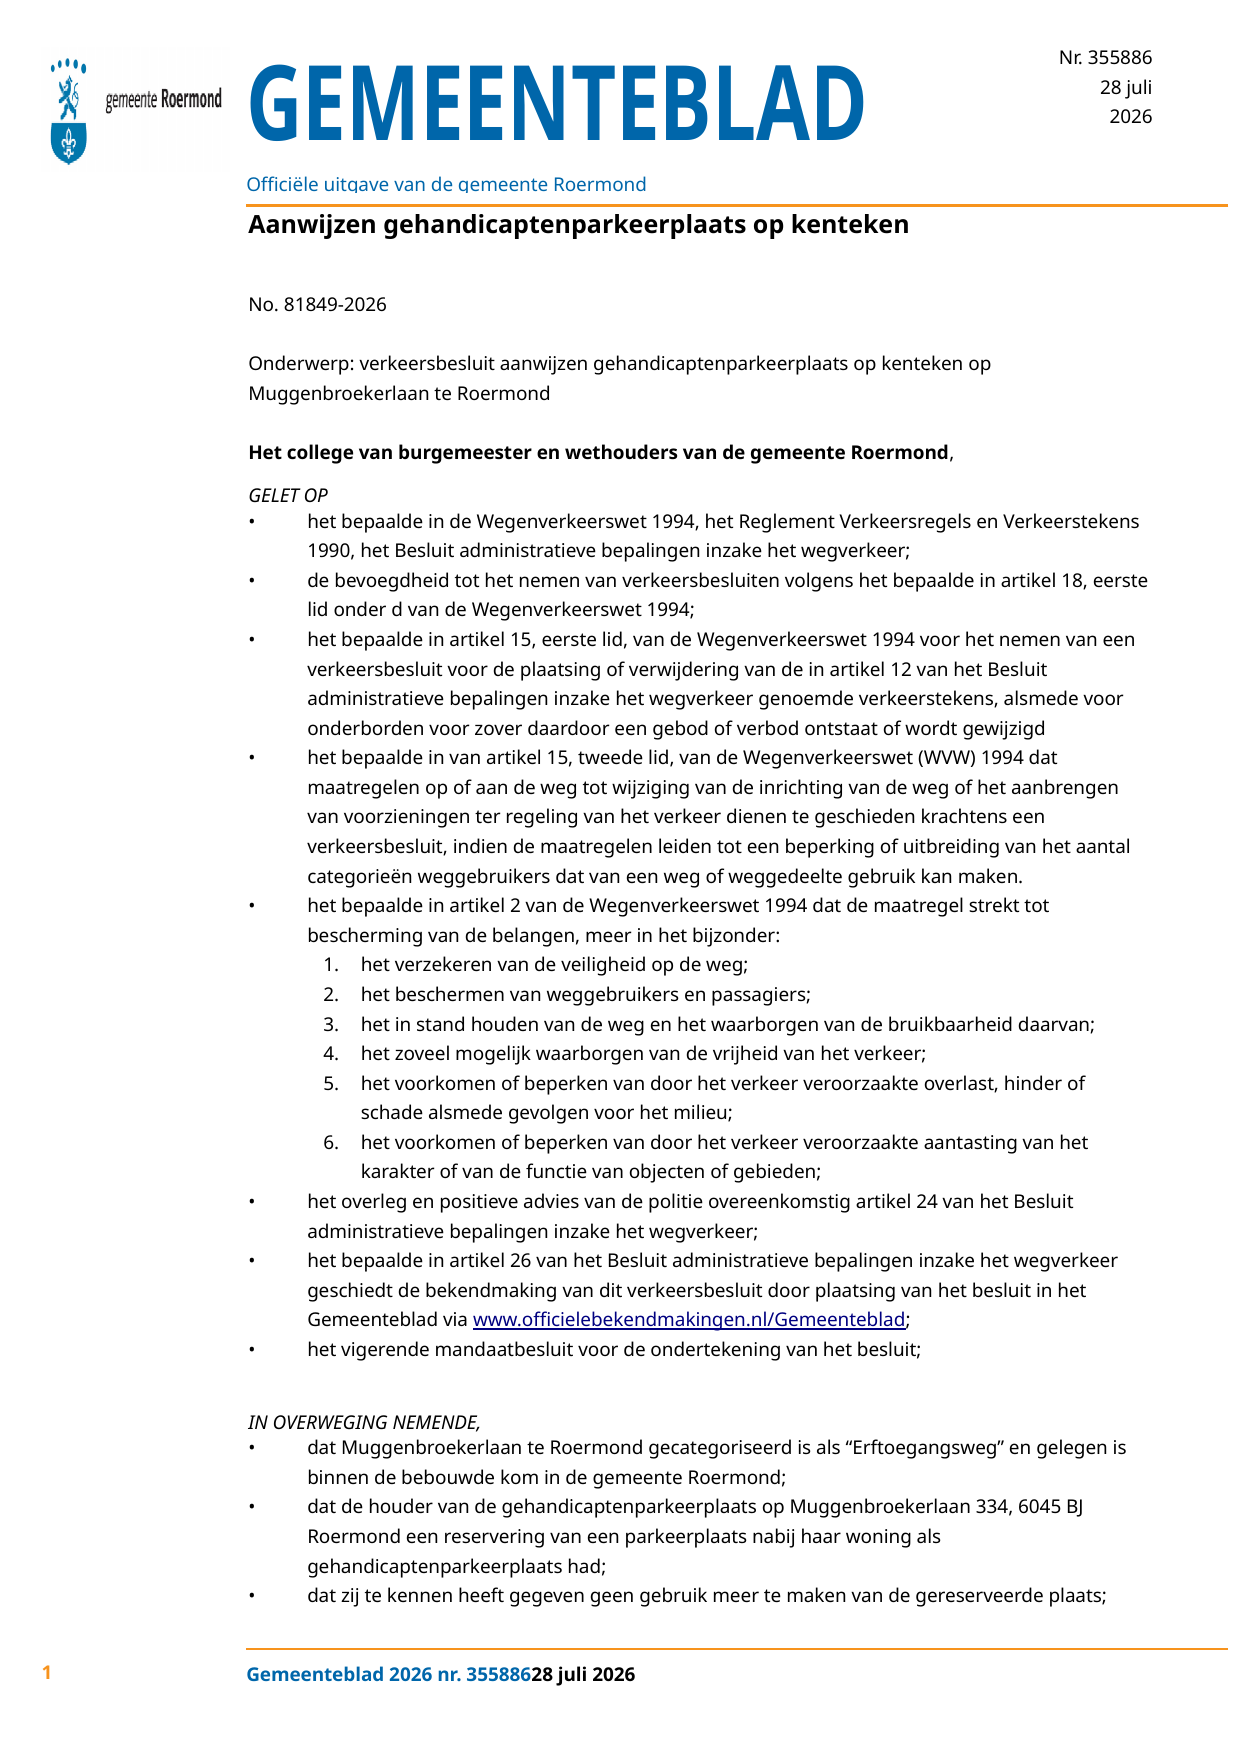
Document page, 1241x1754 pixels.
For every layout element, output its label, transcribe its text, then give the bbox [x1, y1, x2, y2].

list het bepaalde in van artikel 15, tweede lid, van de Wegenverkeerswet (WVW) 1994 dat maatregelen op of aan de weg tot wijziging van de inrichting van de weg of het aanbrengen van voorzieningen ter regeling van het verkeer dienen te geschieden krachtens een verkeersbesluit, indien de maatregelen leiden tot een beperking of uitbreiding van het aantal categorieën weggebruikers dat van een weg of weggedeelte gebruik kan maken. [248, 744, 1152, 888]
text Aanwijzen gehandicaptenparkeerplaats op kenteken [248, 207, 1152, 241]
text Onderwerp: verkeersbesluit aanwijzen gehandicaptenparkeerplaats op kenteken op Muggenbroekerlaan te Roermond [248, 350, 1152, 406]
text Het college van burgemeester en wethouders van de gemeente Roermond, [248, 439, 1152, 465]
list het bepaalde in artikel 15, eerste lid, van de Wegenverkeerswet 1994 voor het nemen van een verkeersbesluit voor de plaatsing of verwijdering van de in artikel 12 van het Besluit administratieve bepalingen inzake het wegverkeer genoemde verkeerstekens, alsmede voor onderborden voor zover daardoor een gebod of verbod ontstaat of wordt gewijzigd [248, 626, 1152, 741]
text GELET OP [248, 482, 1152, 508]
list het vigerende mandaatbesluit voor de ondertekening van het besluit; [248, 1336, 1152, 1362]
list dat de houder van de gehandicaptenparkeerplaats op Muggenbroekerlaan 334, 6045 BJ Roermond een reservering van een parkeerplaats nabij haar woning als gehandicaptenparkeerplaats had; [248, 1494, 1152, 1579]
list het voorkomen of beperken van door het verkeer veroorzaakte overlast, hinder of schade alsmede gevolgen voor het milieu; [323, 1070, 1152, 1125]
list het overleg en positieve advies van de politie overeenkomstig artikel 24 van het Besluit administratieve bepalingen inzake het wegverkeer; [248, 1188, 1152, 1243]
picture [41, 47, 231, 172]
text IN OVERWEGING NEMENDE, [248, 1409, 1152, 1434]
list het voorkomen of beperken van door het verkeer veroorzaakte aantasting van het karakter of van de functie van objecten of gebieden; [323, 1129, 1152, 1184]
list de bevoegdheid tot het nemen van verkeersbesluiten volgens het bepaalde in artikel 18, eerste lid onder d van de Wegenverkeerswet 1994; [248, 567, 1152, 622]
list het bepaalde in de Wegenverkeerswet 1994, het Reglement Verkeersregels en Verkeerstekens 1990, het Besluit administratieve bepalingen inzake het wegverkeer; [248, 508, 1152, 563]
list het bepaalde in artikel 26 van het Besluit administratieve bepalingen inzake het wegverkeer geschiedt de bekendmaking van dit verkeersbesluit door plaatsing van het besluit in het Gemeenteblad via www.officielebekendmakingen.nl/Gemeenteblad; [248, 1247, 1152, 1332]
list het zoveel mogelijk waarborgen van de vrijheid van het verkeer; [323, 1040, 1152, 1066]
list het bepaalde in artikel 2 van de Wegenverkeerswet 1994 dat de maatregel strekt tot bescherming van de belangen, meer in het bijzonder: [248, 892, 1152, 948]
list dat zij te kennen heeft gegeven geen gebruik meer te maken van de gereserveerde plaats; [248, 1582, 1152, 1608]
text No. 81849-2026 [248, 291, 1152, 317]
list het verzekeren van de veiligheid op de weg; [323, 952, 1152, 977]
list dat Muggenbroekerlaan te Roermond gecategoriseerd is als “Erftoegangsweg” en gelegen is binnen de bebouwde kom in de gemeente Roermond; [248, 1434, 1152, 1490]
list het beschermen van weggebruikers en passagiers; [323, 981, 1152, 1007]
list het in stand houden van de weg en het waarborgen van de bruikbaarheid daarvan; [323, 1011, 1152, 1036]
